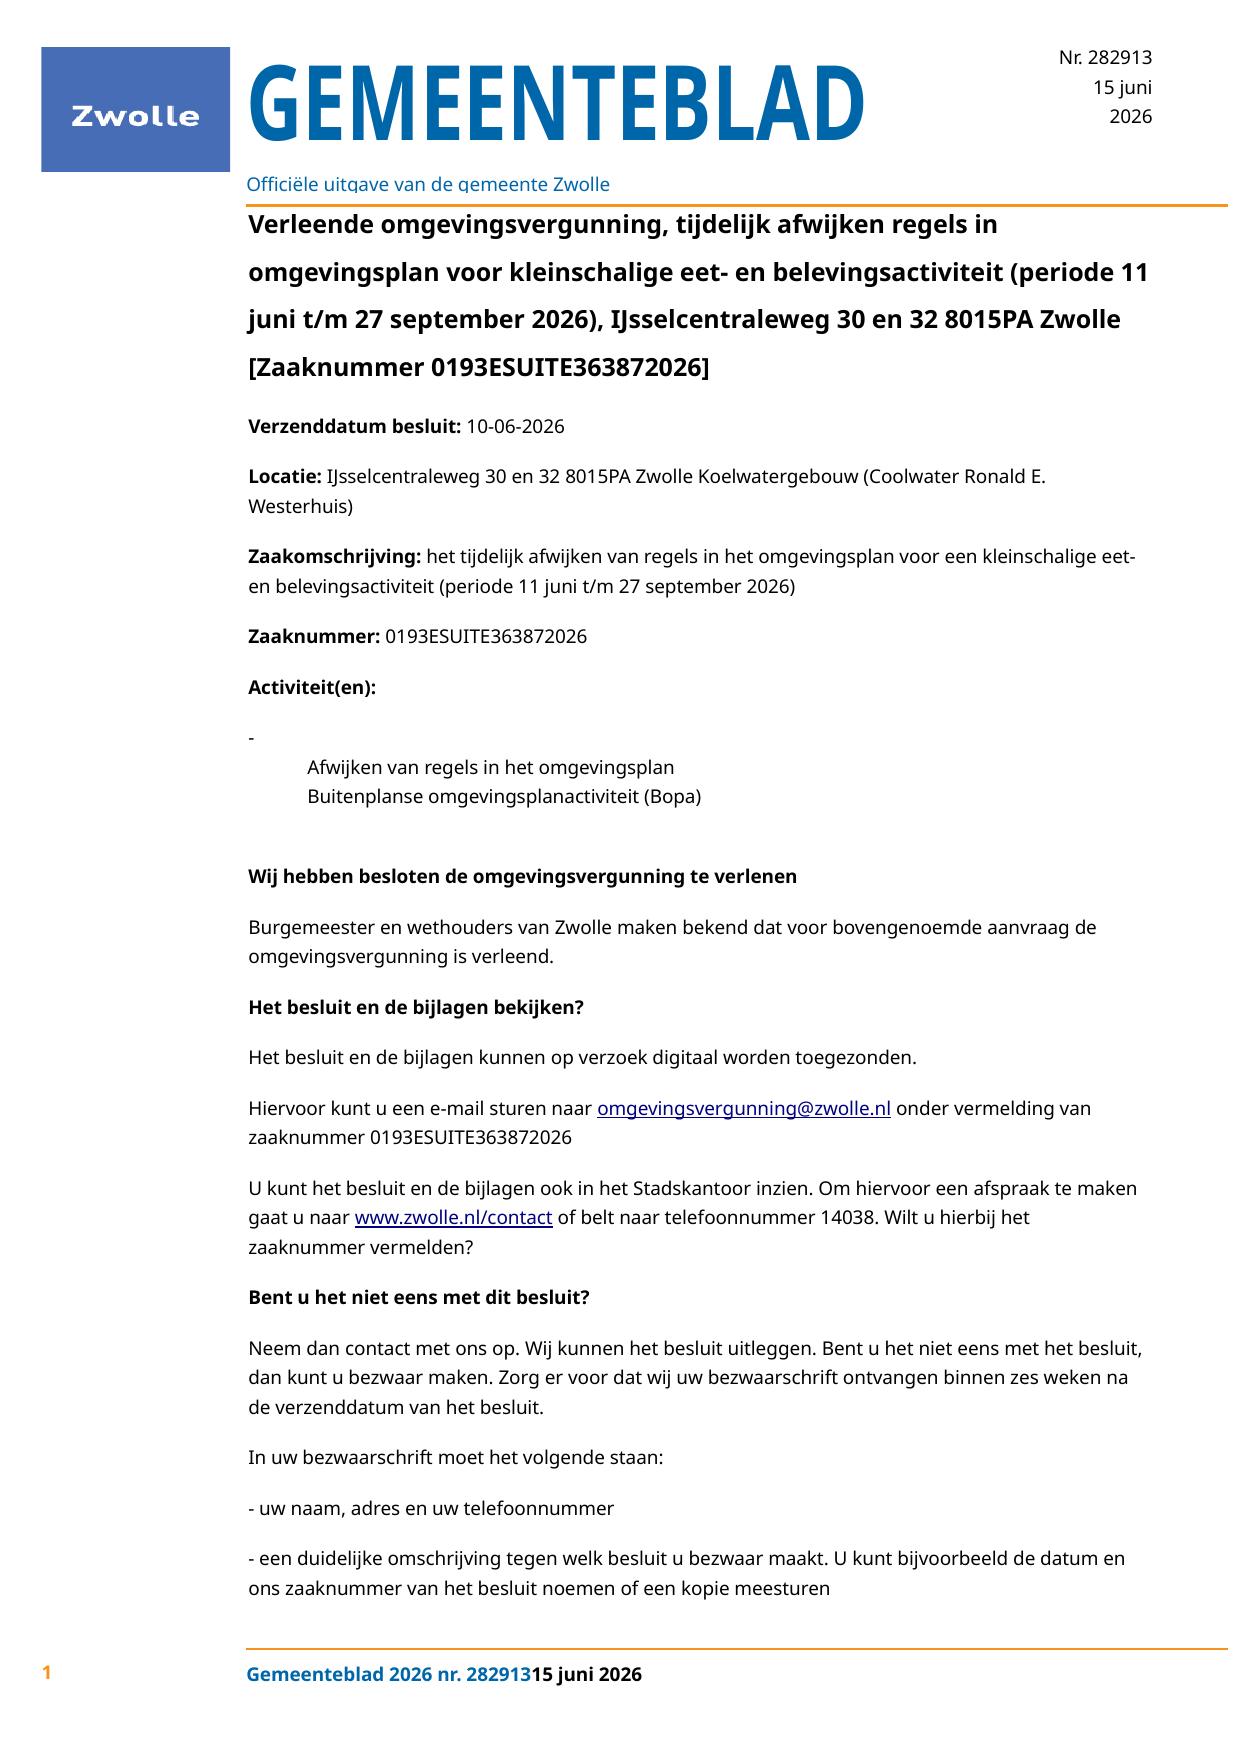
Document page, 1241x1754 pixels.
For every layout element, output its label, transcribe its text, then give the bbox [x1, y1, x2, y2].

text Verzenddatum besluit: 10-06-2026 [248, 413, 1152, 439]
text Activiteit(en): [248, 674, 1152, 700]
text Zaakomschrijving: het tijdelijk afwijken van regels in het omgevingsplan voor een kleinschalige eet- en belevingsactiviteit (periode 11 juni t/m 27 september 2026) [248, 543, 1152, 599]
text Het besluit en de bijlagen kunnen op verzoek digitaal worden toegezonden. [248, 1044, 1152, 1070]
text Neem dan contact met ons op. Wij kunnen het besluit uitleggen. Bent u het niet eens met het besluit, dan kunt u bezwaar maken. Zorg er voor dat wij uw bezwaarschrift ontvangen binnen zes weken na de verzenddatum van het besluit. [248, 1335, 1152, 1420]
text Hiervoor kunt u een e-mail sturen naar omgevingsvergunning@zwolle.nl onder vermelding van zaaknummer 0193ESUITE363872026 [248, 1095, 1152, 1150]
list Buitenplanse omgevingsplanactiviteit (Bopa) [248, 783, 1152, 809]
text Verleende omgevingsvergunning, tijdelijk afwijken regels in omgevingsplan voor kleinschalige eet- en belevingsactiviteit (periode 11 juni t/m 27 september 2026), IJsselcentraleweg 30 en 32 8015PA Zwolle [Zaaknummer 0193ESUITE363872026] [248, 207, 1152, 384]
text In uw bezwaarschrift moet het volgende staan: [248, 1444, 1152, 1470]
text U kunt het besluit en de bijlagen ook in het Stadskantoor inzien. Om hiervoor een afspraak te maken gaat u naar www.zwolle.nl/contact of belt naar telefoonnummer 14038. Wilt u hierbij het zaaknummer vermelden? [248, 1175, 1152, 1260]
text Het besluit en de bijlagen bekijken? [248, 994, 1152, 1020]
text Bent u het niet eens met dit besluit? [248, 1284, 1152, 1310]
text Zaaknummer: 0193ESUITE363872026 [248, 623, 1152, 649]
text - uw naam, adres en uw telefoonnummer [248, 1495, 1152, 1521]
text Locatie: IJsselcentraleweg 30 en 32 8015PA Zwolle Koelwatergebouw (Coolwater Ronald E. Westerhuis) [248, 463, 1152, 519]
text Burgemeester en wethouders van Zwolle maken bekend dat voor bovengenoemde aanvraag de omgevingsvergunning is verleend. [248, 914, 1152, 969]
picture [41, 47, 231, 172]
text - een duidelijke omschrijving tegen welk besluit u bezwaar maakt. U kunt bijvoorbeeld de datum en ons zaaknummer van het besluit noemen of een kopie meesturen [248, 1545, 1152, 1601]
text Wij hebben besloten de omgevingsvergunning te verlenen [248, 863, 1152, 889]
list Afwijken van regels in het omgevingsplan [248, 754, 1152, 780]
